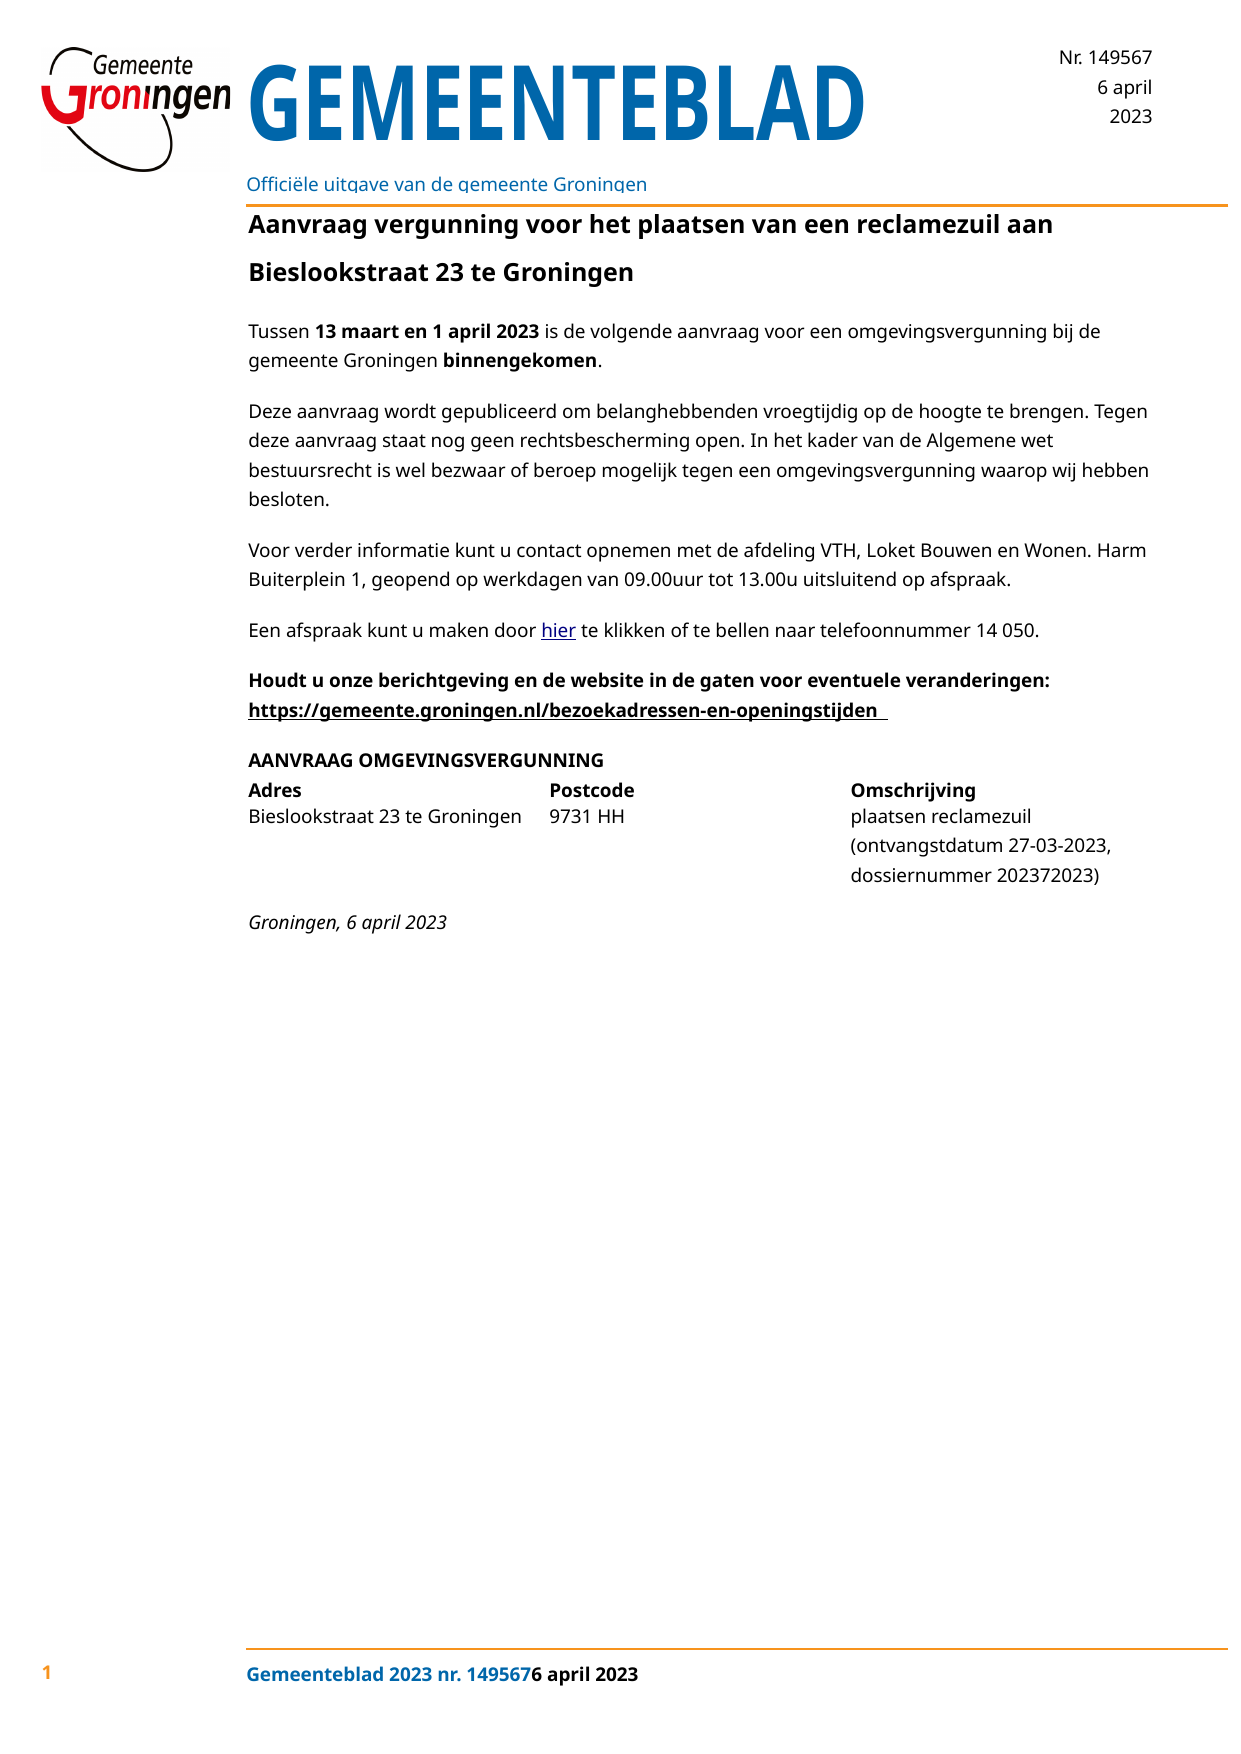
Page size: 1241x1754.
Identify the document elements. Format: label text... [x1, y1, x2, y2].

table_header Postcode [549, 777, 850, 803]
table_header Omschrijving [850, 777, 1152, 803]
text Een afspraak kunt u maken door hier te klikken of te bellen naar telefoonnummer 14 050. [248, 617, 1152, 643]
picture [41, 47, 231, 172]
text AANVRAAG OMGEVINGSVERGUNNING [248, 747, 1152, 773]
text Aanvraag vergunning voor het plaatsen van een reclamezuil aan Bieslookstraat 23 te Groningen [248, 207, 1152, 288]
table_header Adres [248, 777, 549, 803]
table_cell Bieslookstraat 23 te Groningen [248, 803, 549, 888]
table_cell 9731 HH [549, 803, 850, 888]
text Voor verder informatie kunt u contact opnemen met de afdeling VTH, Loket Bouwen en Wonen. Harm Buiterplein 1, geopend op werkdagen van 09.00uur tot 13.00u uitsluitend op afspraak. [248, 537, 1152, 592]
text Groningen, 6 april 2023 [248, 909, 1152, 935]
text Tussen 13 maart en 1 april 2023 is de volgende aanvraag voor een omgevingsvergunning bij de gemeente Groningen binnengekomen. [248, 318, 1152, 373]
text Deze aanvraag wordt gepubliceerd om belanghebbenden vroegtijdig op de hoogte te brengen. Tegen deze aanvraag staat nog geen rechtsbescherming open. In het kader van de Algemene wet bestuursrecht is wel bezwaar of beroep mogelijk tegen een omgevingsvergunning waarop wij hebben besloten. [248, 398, 1152, 512]
text Houdt u onze berichtgeving en de website in de gaten voor eventuele veranderingen: https://gemeente.groningen.nl/bezoekadressen-en-openingstijden [248, 667, 1152, 723]
table_cell plaatsen reclamezuil (ontvangstdatum 27-03-2023, dossiernummer 202372023) [850, 803, 1152, 888]
